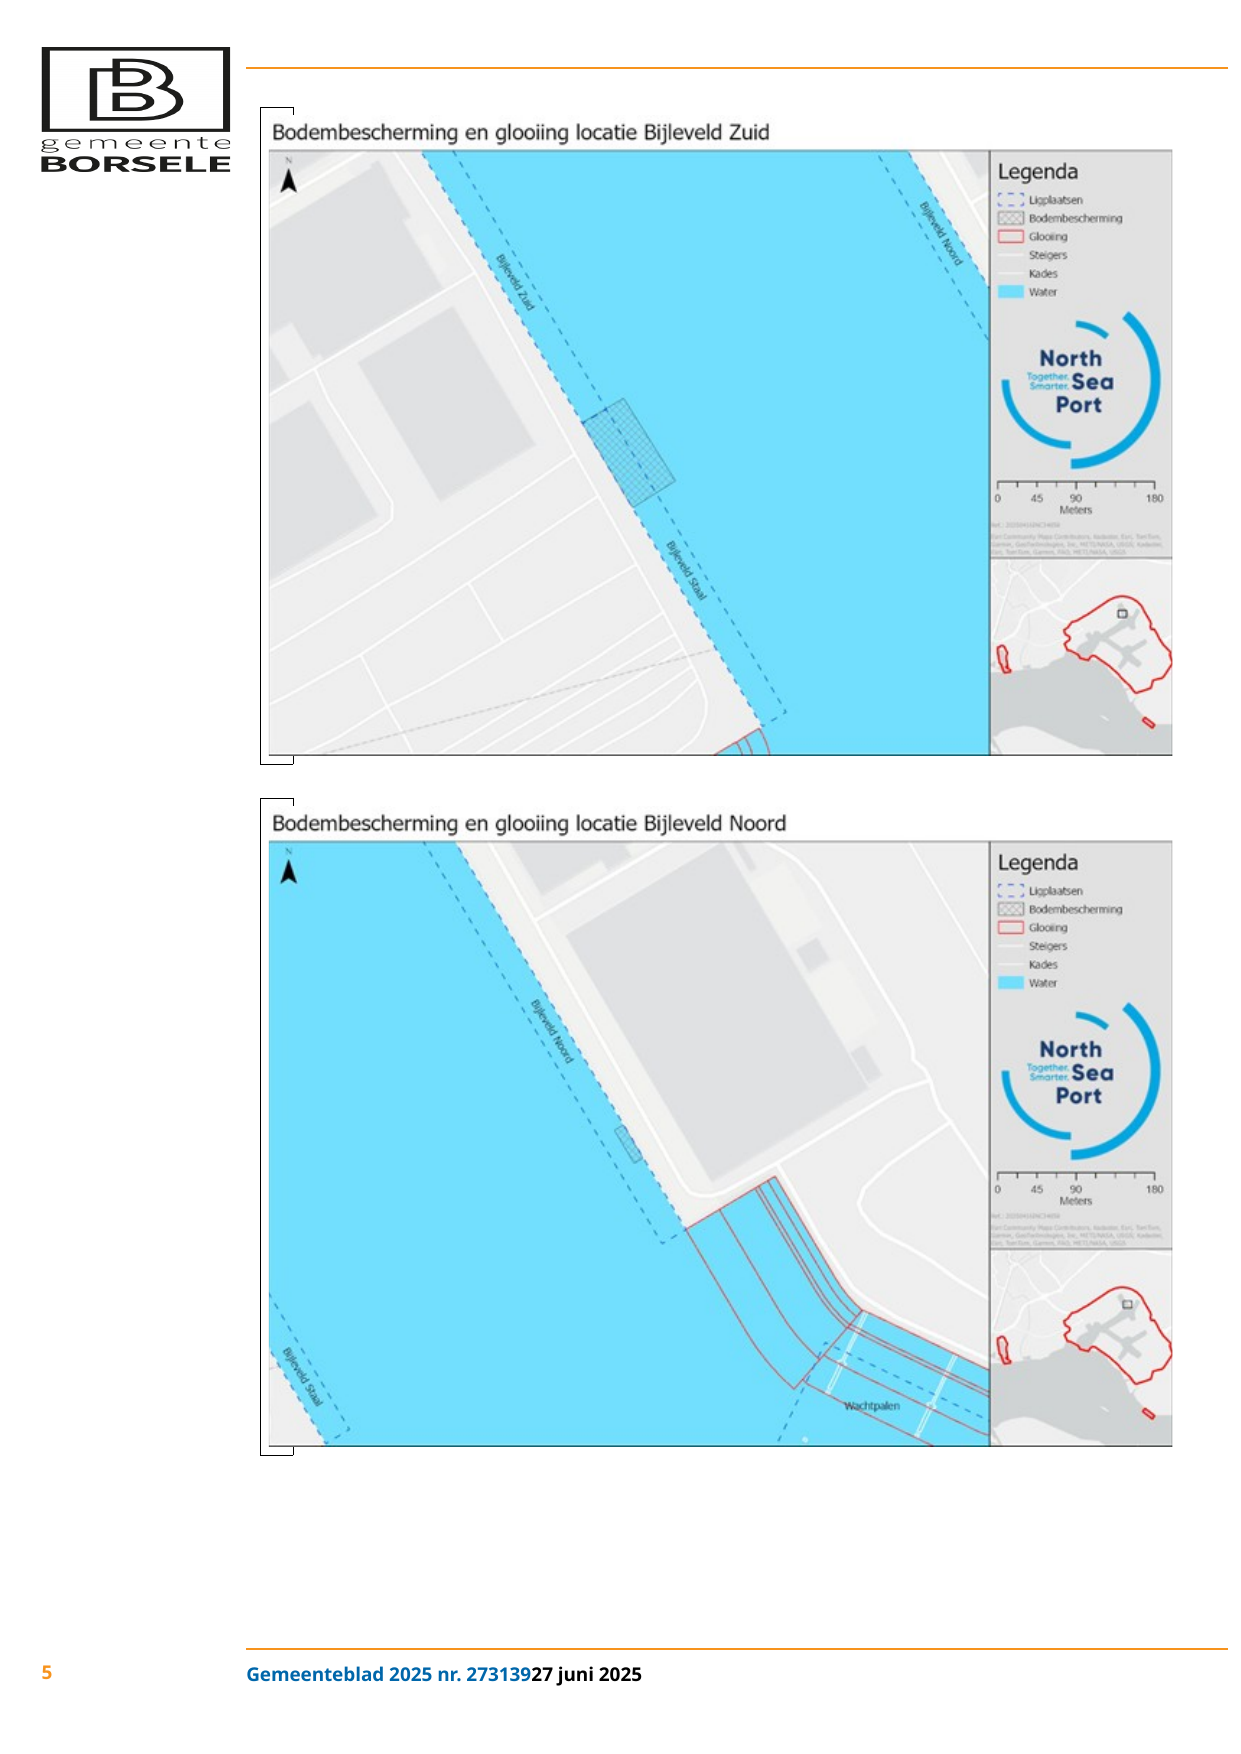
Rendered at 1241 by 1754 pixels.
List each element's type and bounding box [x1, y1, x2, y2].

picture [268, 806, 1173, 1447]
picture [41, 47, 231, 172]
picture [268, 115, 1173, 756]
